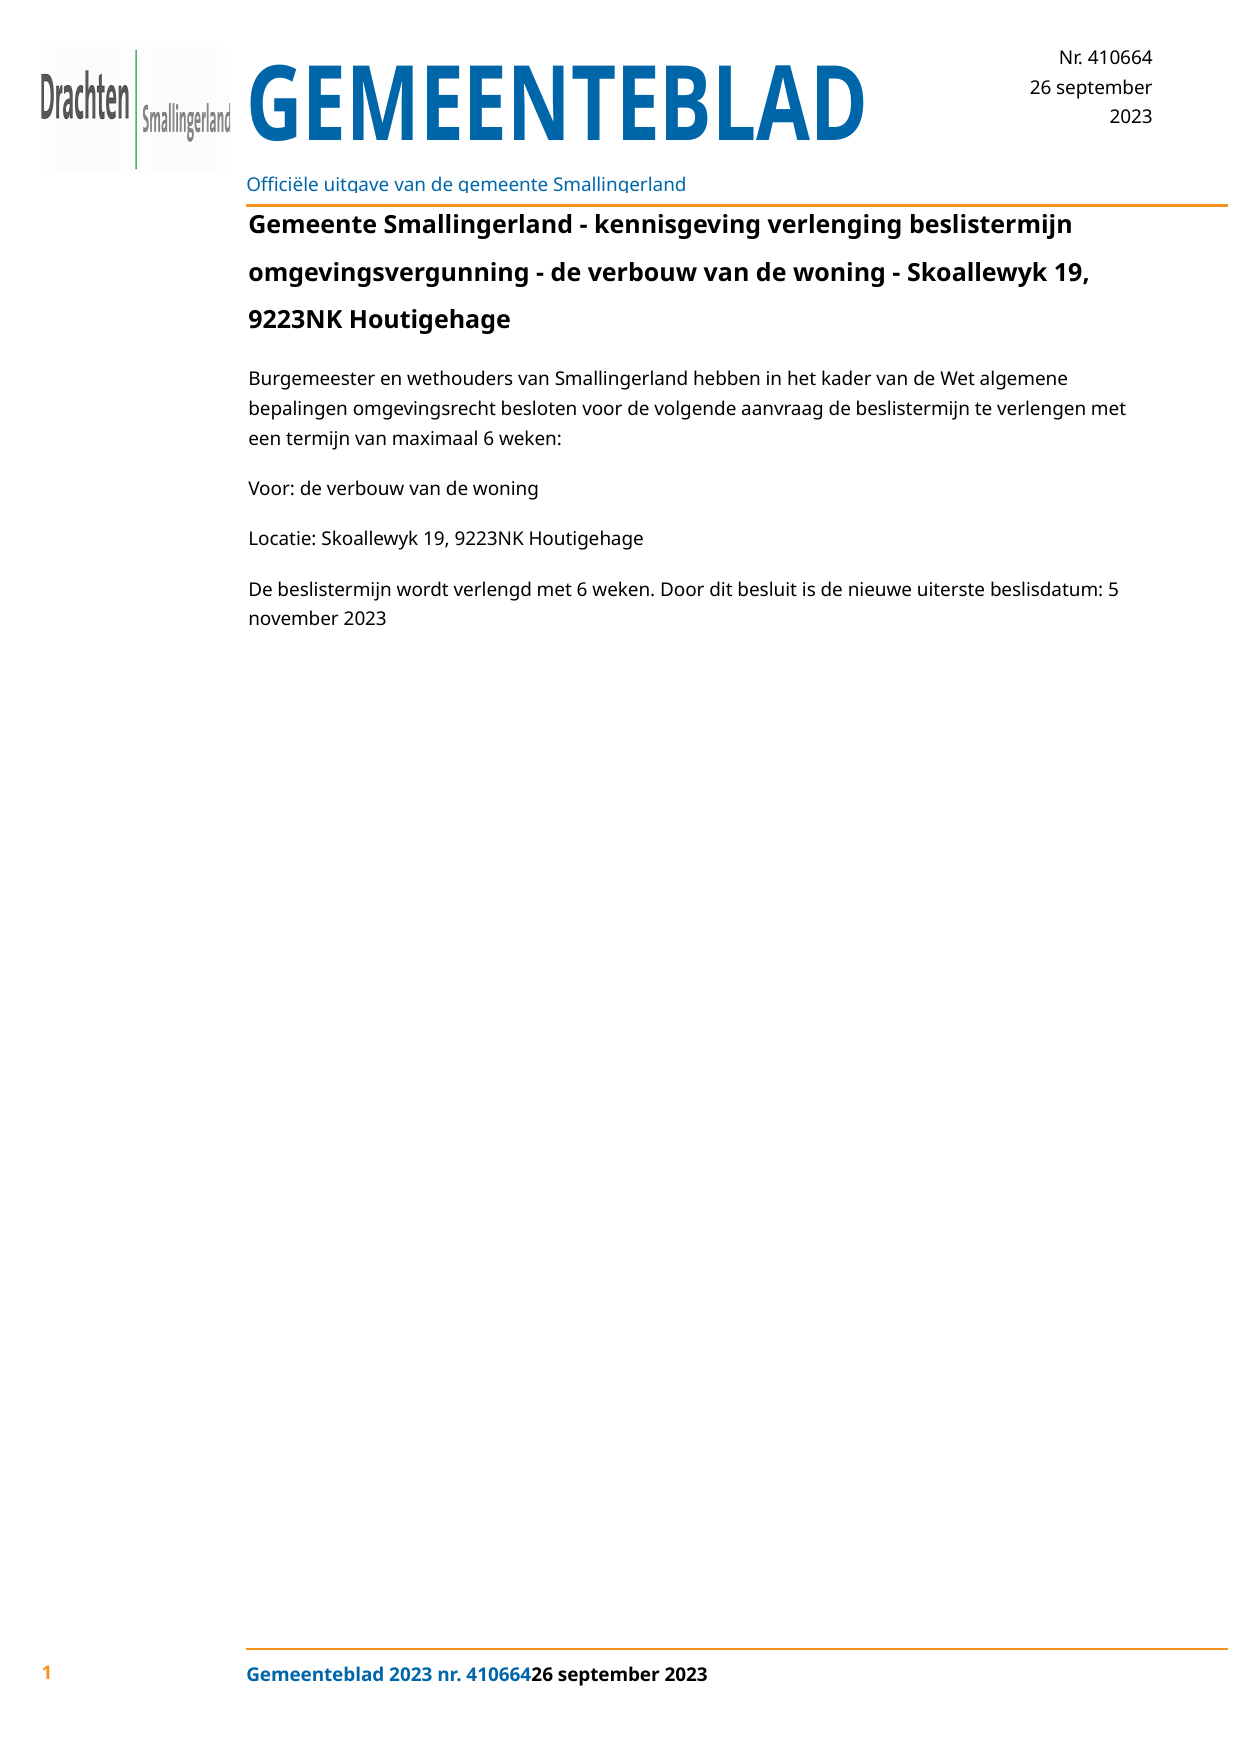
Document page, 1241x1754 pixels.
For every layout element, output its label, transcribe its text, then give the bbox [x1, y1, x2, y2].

text De beslistermijn wordt verlengd met 6 weken. Door dit besluit is de nieuwe uiterste beslisdatum: 5 november 2023 [248, 576, 1152, 631]
text Voor: de verbouw van de woning [248, 475, 1152, 501]
picture [41, 47, 231, 172]
text Locatie: Skoallewyk 19, 9223NK Houtigehage [248, 526, 1152, 551]
text Gemeente Smallingerland - kennisgeving verlenging beslistermijn omgevingsvergunning - de verbouw van de woning - Skoallewyk 19, 9223NK Houtigehage [248, 207, 1152, 336]
text Burgemeester en wethouders van Smallingerland hebben in het kader van de Wet algemene bepalingen omgevingsrecht besloten voor de volgende aanvraag de beslistermijn te verlengen met een termijn van maximaal 6 weken: [248, 366, 1152, 450]
